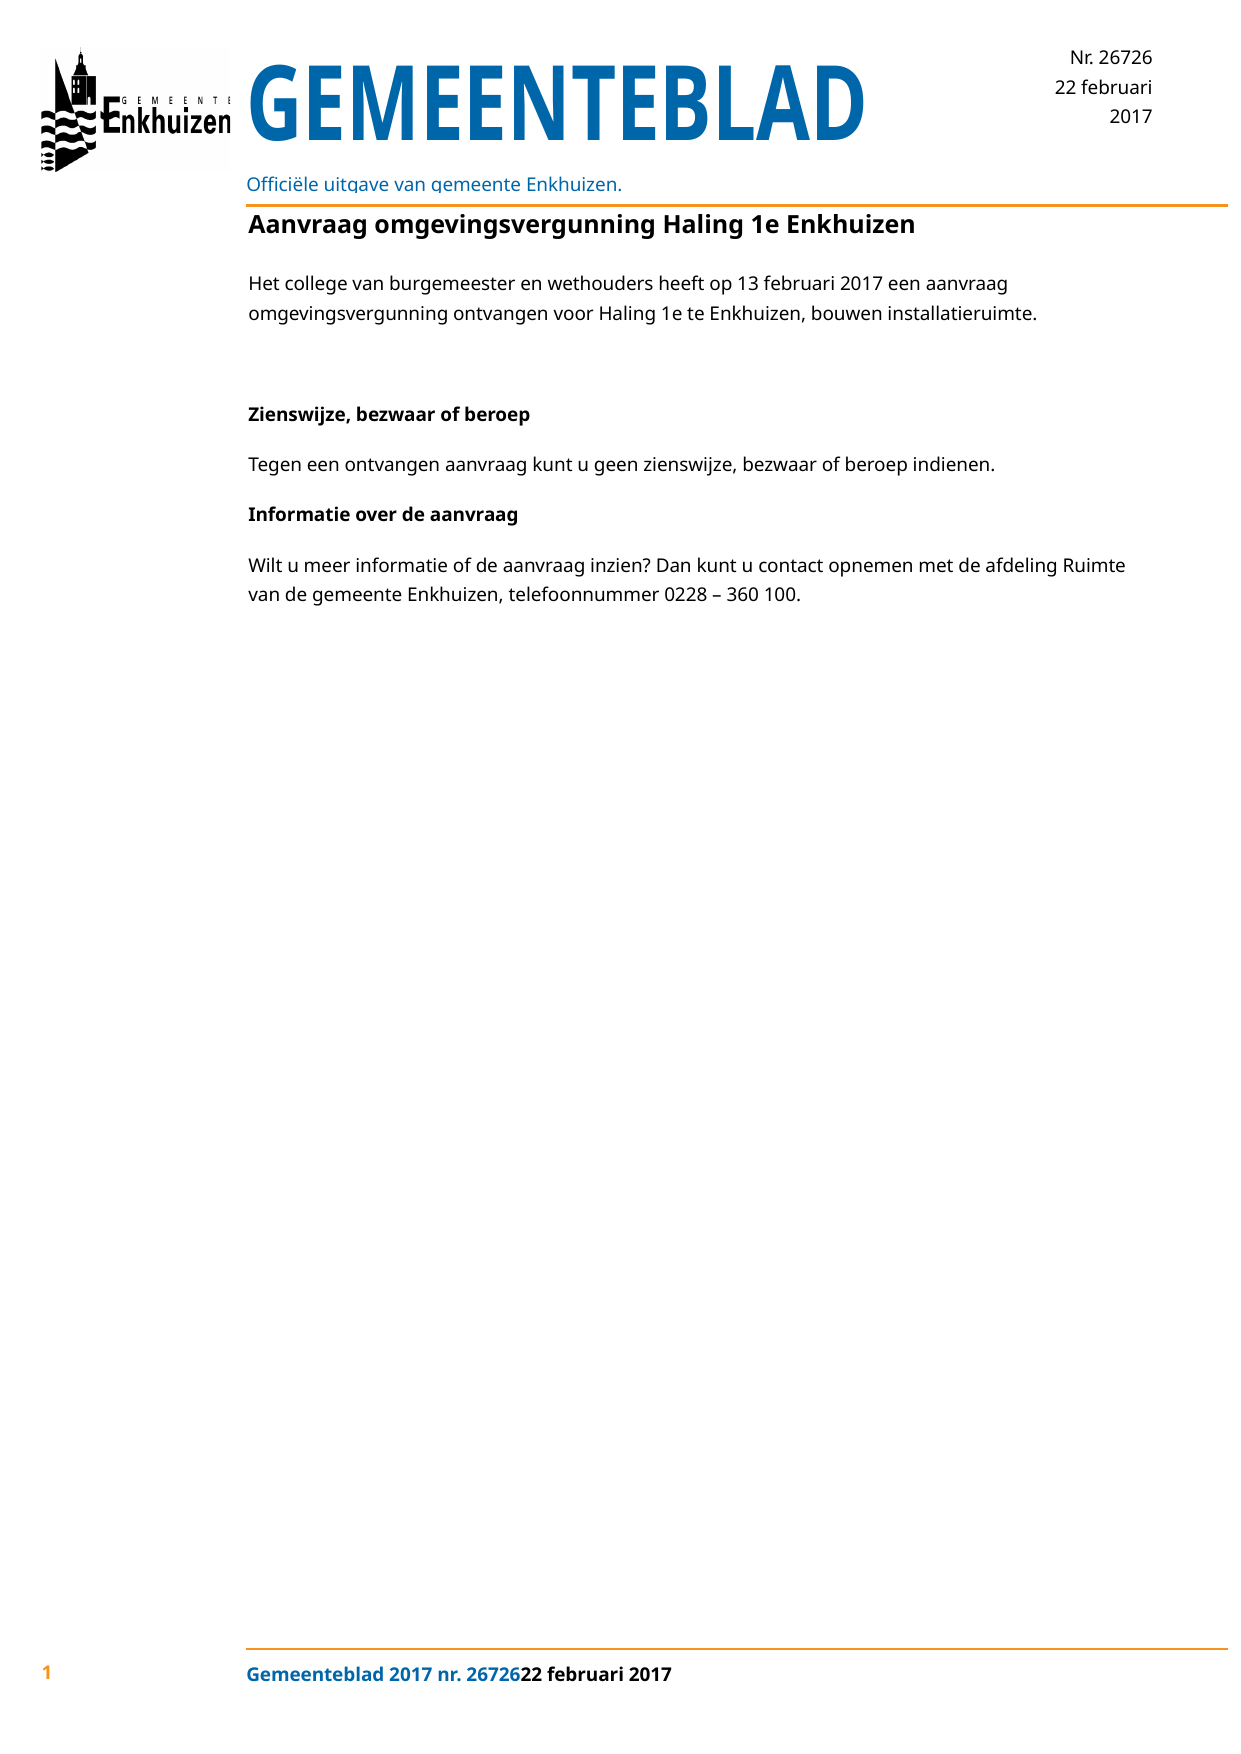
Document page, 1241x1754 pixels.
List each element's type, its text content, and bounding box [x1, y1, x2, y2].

text Tegen een ontvangen aanvraag kunt u geen zienswijze, bezwaar of beroep indienen. [248, 451, 1152, 477]
text Aanvraag omgevingsvergunning Haling 1e Enkhuizen [248, 207, 1152, 241]
text Informatie over de aanvraag [248, 502, 1152, 527]
text Zienswijze, bezwaar of beroep [248, 401, 1152, 426]
text Het college van burgemeester en wethouders heeft op 13 februari 2017 een aanvraag omgevingsvergunning ontvangen voor Haling 1e te Enkhuizen, bouwen installatieruimte. [248, 270, 1152, 326]
picture [41, 47, 231, 172]
text Wilt u meer informatie of de aanvraag inzien? Dan kunt u contact opnemen met de afdeling Ruimte van de gemeente Enkhuizen, telefoonnummer 0228 – 360 100. [248, 552, 1152, 607]
